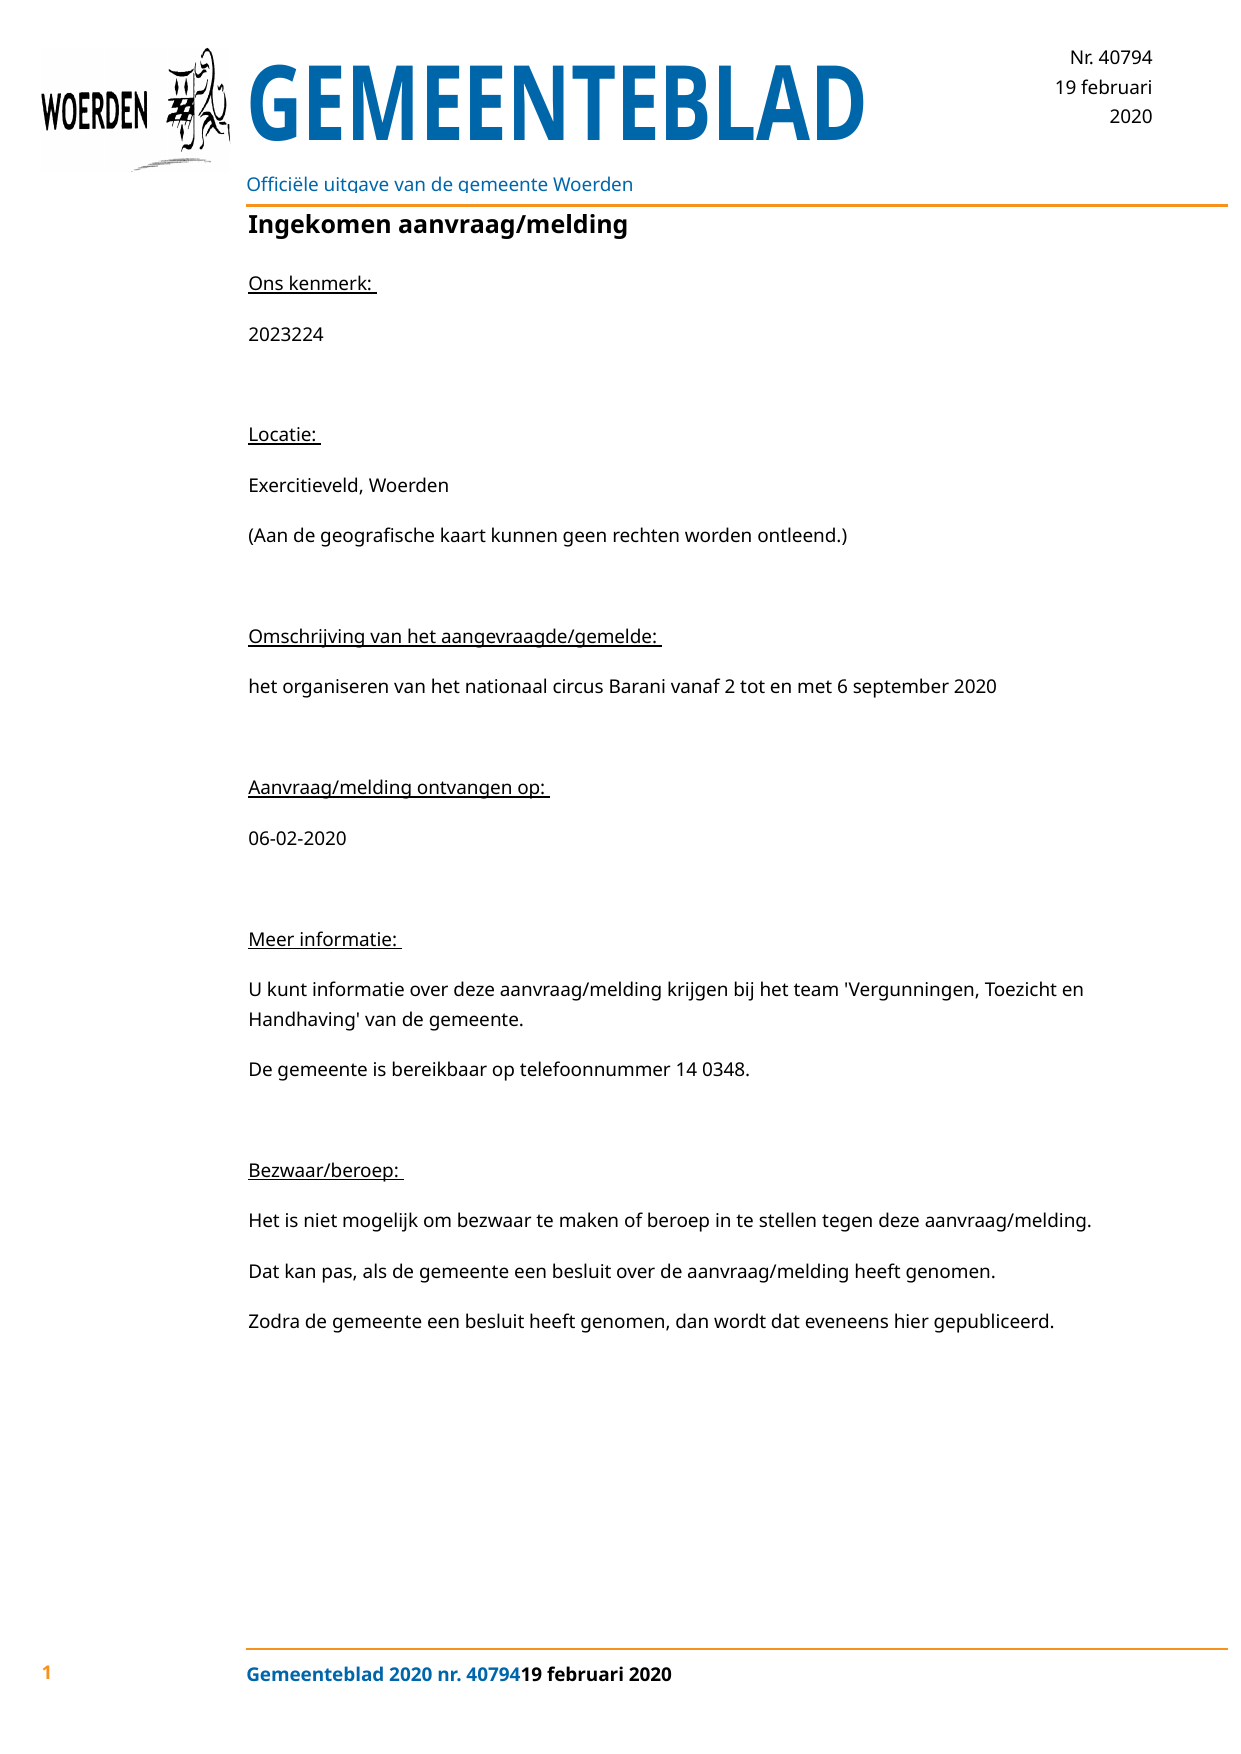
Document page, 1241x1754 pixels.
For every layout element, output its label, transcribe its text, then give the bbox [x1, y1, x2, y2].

text Locatie: [248, 422, 1152, 447]
text Meer informatie: [248, 926, 1152, 951]
text U kunt informatie over deze aanvraag/melding krijgen bij het team 'Vergunningen, Toezicht en Handhaving' van de gemeente. [248, 976, 1152, 1031]
text Het is niet mogelijk om bezwaar te maken of beroep in te stellen tegen deze aanvraag/melding. [248, 1207, 1152, 1233]
text 2023224 [248, 321, 1152, 346]
text Ons kenmerk: [248, 270, 1152, 296]
text Bezwaar/beroep: [248, 1157, 1152, 1183]
text (Aan de geografische kaart kunnen geen rechten worden ontleend.) [248, 522, 1152, 548]
text De gemeente is bereikbaar op telefoonnummer 14 0348. [248, 1056, 1152, 1082]
text Ingekomen aanvraag/melding [248, 207, 1152, 241]
text het organiseren van het nationaal circus Barani vanaf 2 tot en met 6 september 2020 [248, 674, 1152, 699]
text Aanvraag/melding ontvangen op: [248, 774, 1152, 800]
picture [41, 47, 231, 172]
text Dat kan pas, als de gemeente een besluit over de aanvraag/melding heeft genomen. [248, 1258, 1152, 1283]
text 06-02-2020 [248, 825, 1152, 851]
text Omschrijving van het aangevraagde/gemelde: [248, 623, 1152, 649]
text Zodra de gemeente een besluit heeft genomen, dan wordt dat eveneens hier gepubliceerd. [248, 1308, 1152, 1334]
text Exercitieveld, Woerden [248, 472, 1152, 498]
